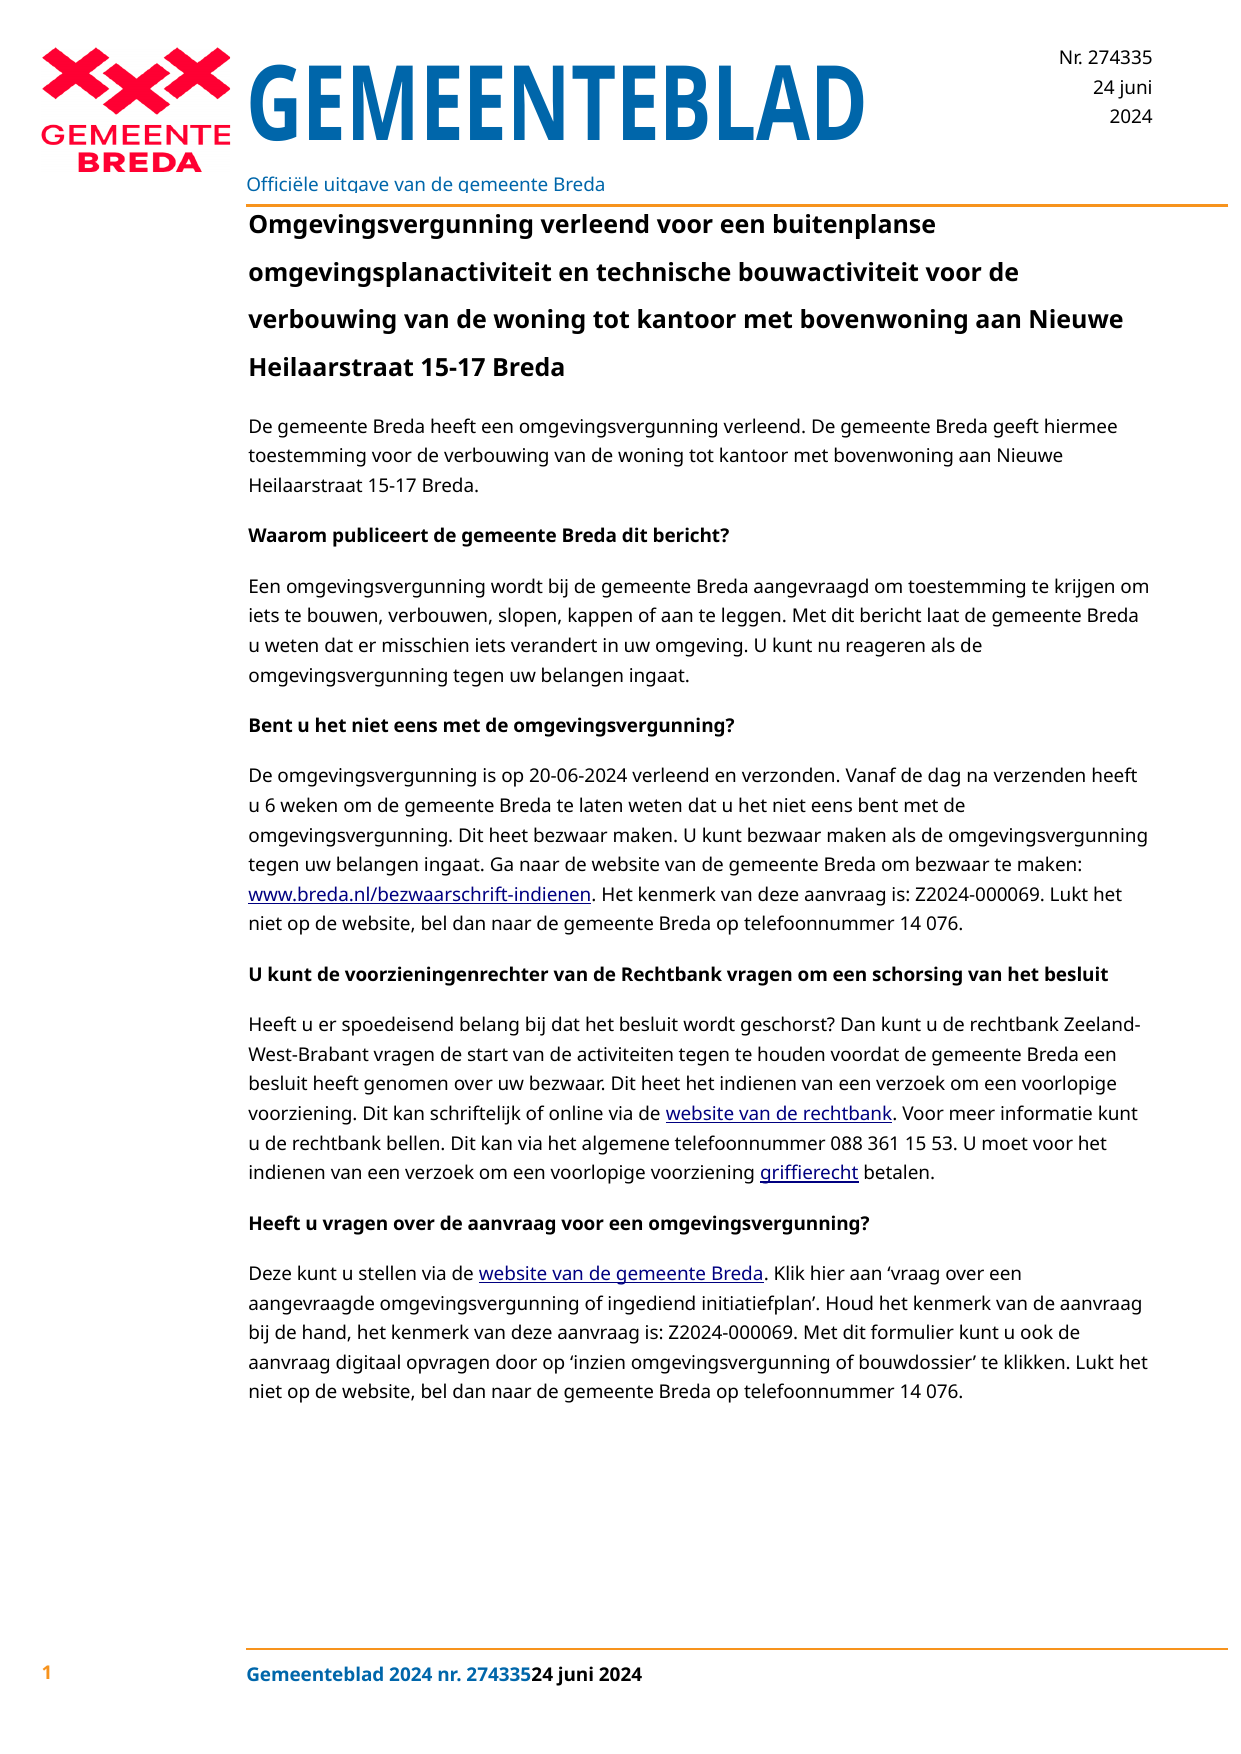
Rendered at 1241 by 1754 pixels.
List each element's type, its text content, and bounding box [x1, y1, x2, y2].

text Waarom publiceert de gemeente Breda dit bericht? [248, 523, 1152, 548]
text Heeft u er spoedeisend belang bij dat het besluit wordt geschorst? Dan kunt u de rechtbank Zeeland-West-Brabant vragen de start van de activiteiten tegen te houden voordat de gemeente Breda een besluit heeft genomen over uw bezwaar. Dit heet het indienen van een verzoek om een voorlopige voorziening. Dit kan schriftelijk of online via de website van de rechtbank. Voor meer informatie kunt u de rechtbank bellen. Dit kan via het algemene telefoonnummer 088 361 15 53. U moet voor het indienen van een verzoek om een voorlopige voorziening griffierecht betalen. [248, 1011, 1152, 1185]
text Deze kunt u stellen via de website van de gemeente Breda. Klik hier aan ‘vraag over een aangevraagde omgevingsvergunning of ingediend initiatiefplan’. Houd het kenmerk van de aanvraag bij de hand, het kenmerk van deze aanvraag is: Z2024-000069. Met dit formulier kunt u ook de aanvraag digitaal opvragen door op ‘inzien omgevingsvergunning of bouwdossier’ te klikken. Lukt het niet op de website, bel dan naar de gemeente Breda op telefoonnummer 14 076. [248, 1260, 1152, 1404]
text De gemeente Breda heeft een omgevingsvergunning verleend. De gemeente Breda geeft hiermee toestemming voor de verbouwing van de woning tot kantoor met bovenwoning aan Nieuwe Heilaarstraat 15-17 Breda. [248, 413, 1152, 498]
picture [41, 47, 231, 172]
text U kunt de voorzieningenrechter van de Rechtbank vragen om een schorsing van het besluit [248, 961, 1152, 987]
text Bent u het niet eens met de omgevingsvergunning? [248, 712, 1152, 738]
text Omgevingsvergunning verleend voor een buitenplanse omgevingsplanactiviteit en technische bouwactiviteit voor de verbouwing van de woning tot kantoor met bovenwoning aan Nieuwe Heilaarstraat 15-17 Breda [248, 207, 1152, 384]
text Heeft u vragen over de aanvraag voor een omgevingsvergunning? [248, 1210, 1152, 1236]
text De omgevingsvergunning is op 20-06-2024 verleend en verzonden. Vanaf de dag na verzenden heeft u 6 weken om de gemeente Breda te laten weten dat u het niet eens bent met de omgevingsvergunning. Dit heet bezwaar maken. U kunt bezwaar maken als de omgevingsvergunning tegen uw belangen ingaat. Ga naar de website van de gemeente Breda om bezwaar te maken: www.breda.nl/bezwaarschrift-indienen. Het kenmerk van deze aanvraag is: Z2024-000069. Lukt het niet op de website, bel dan naar de gemeente Breda op telefoonnummer 14 076. [248, 763, 1152, 936]
text Een omgevingsvergunning wordt bij de gemeente Breda aangevraagd om toestemming te krijgen om iets te bouwen, verbouwen, slopen, kappen of aan te leggen. Met dit bericht laat de gemeente Breda u weten dat er misschien iets verandert in uw omgeving. U kunt nu reageren als de omgevingsvergunning tegen uw belangen ingaat. [248, 573, 1152, 688]
